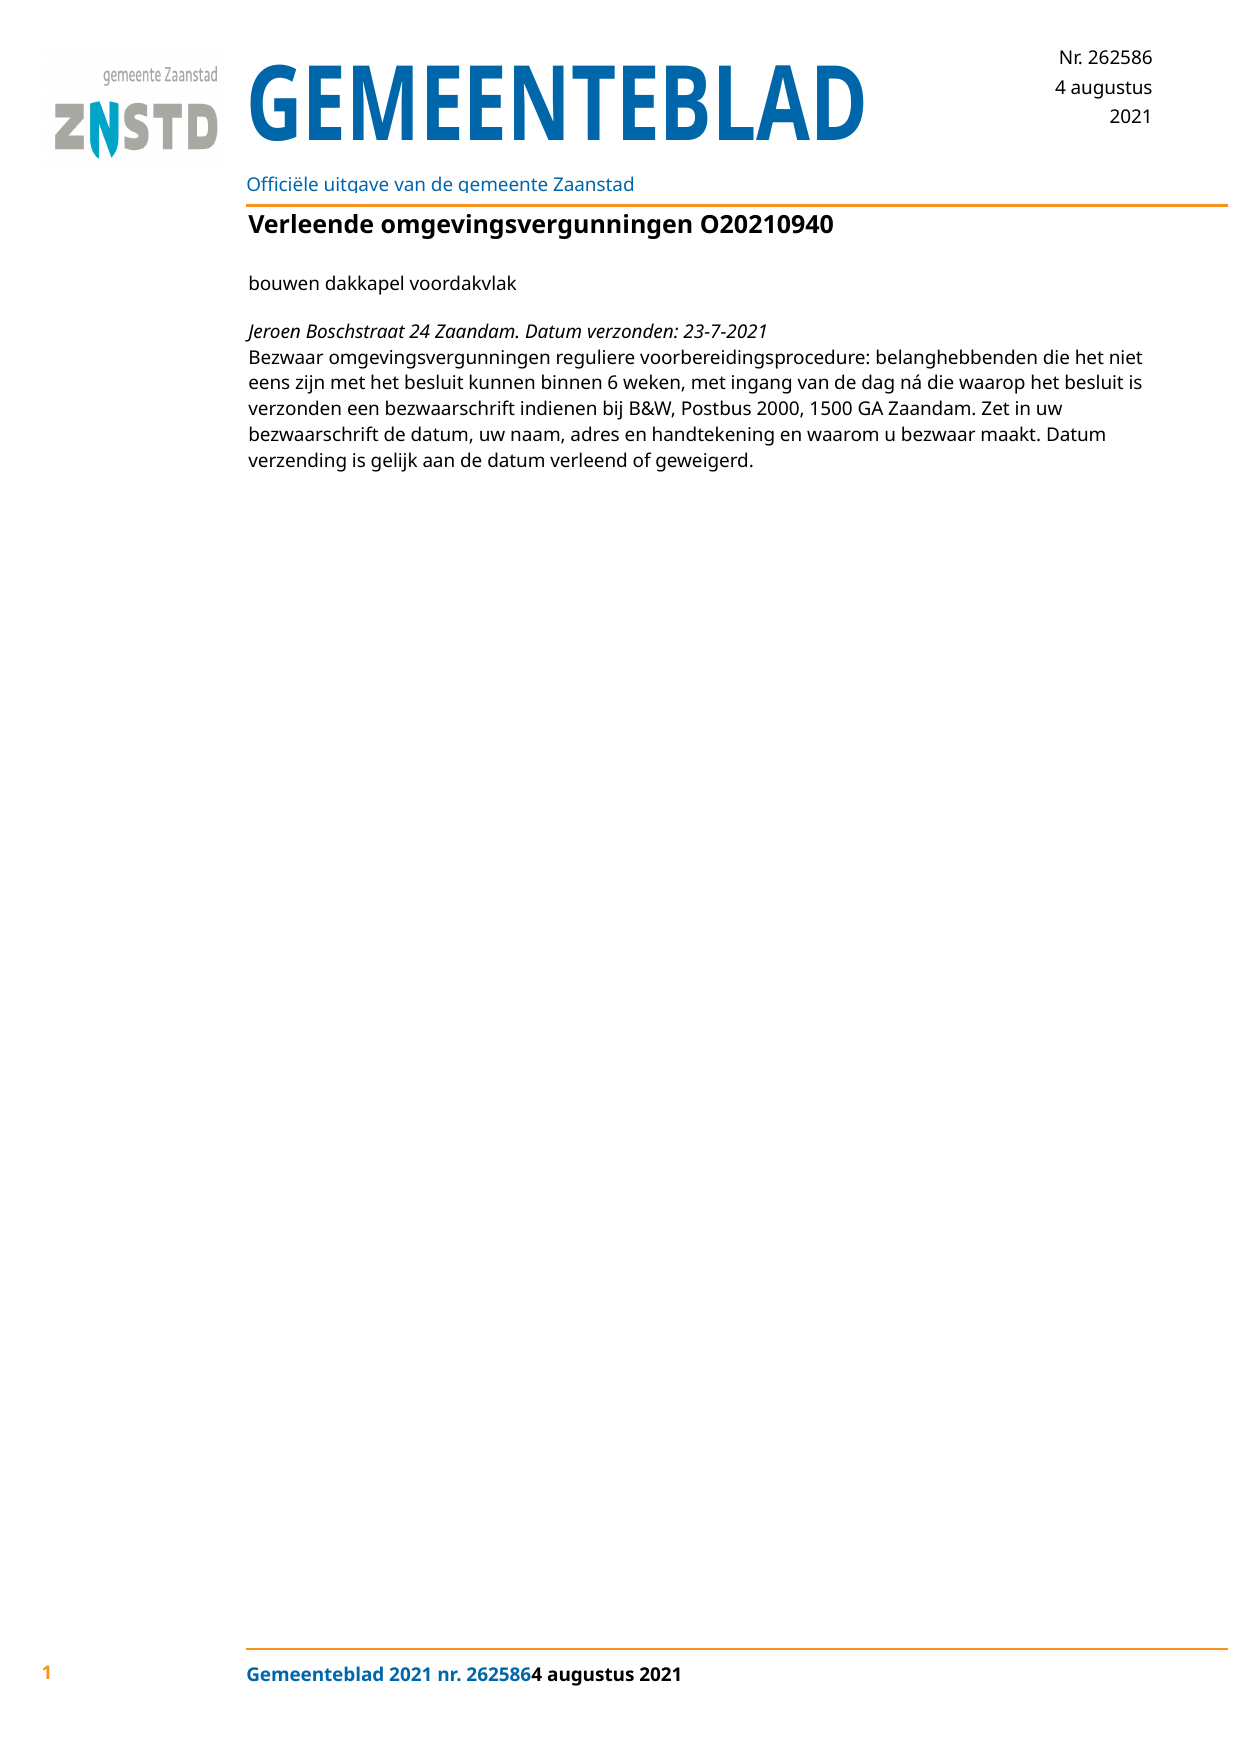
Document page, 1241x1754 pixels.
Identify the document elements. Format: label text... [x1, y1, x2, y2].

text Verleende omgevingsvergunningen O20210940 [248, 207, 1152, 241]
text Bezwaar omgevingsvergunningen reguliere voorbereidingsprocedure: belanghebbenden die het niet eens zijn met het besluit kunnen binnen 6 weken, met ingang van de dag ná die waarop het besluit is verzonden een bezwaarschrift indienen bij B&W, Postbus 2000, 1500 GA Zaandam. Zet in uw bezwaarschrift de datum, uw naam, adres en handtekening en waarom u bezwaar maakt. Datum verzending is gelijk aan de datum verleend of geweigerd. [248, 344, 1152, 472]
text Jeroen Boschstraat 24 Zaandam. Datum verzonden: 23-7-2021 [248, 318, 1152, 344]
picture [41, 47, 231, 172]
text bouwen dakkapel voordakvlak [248, 270, 1152, 296]
